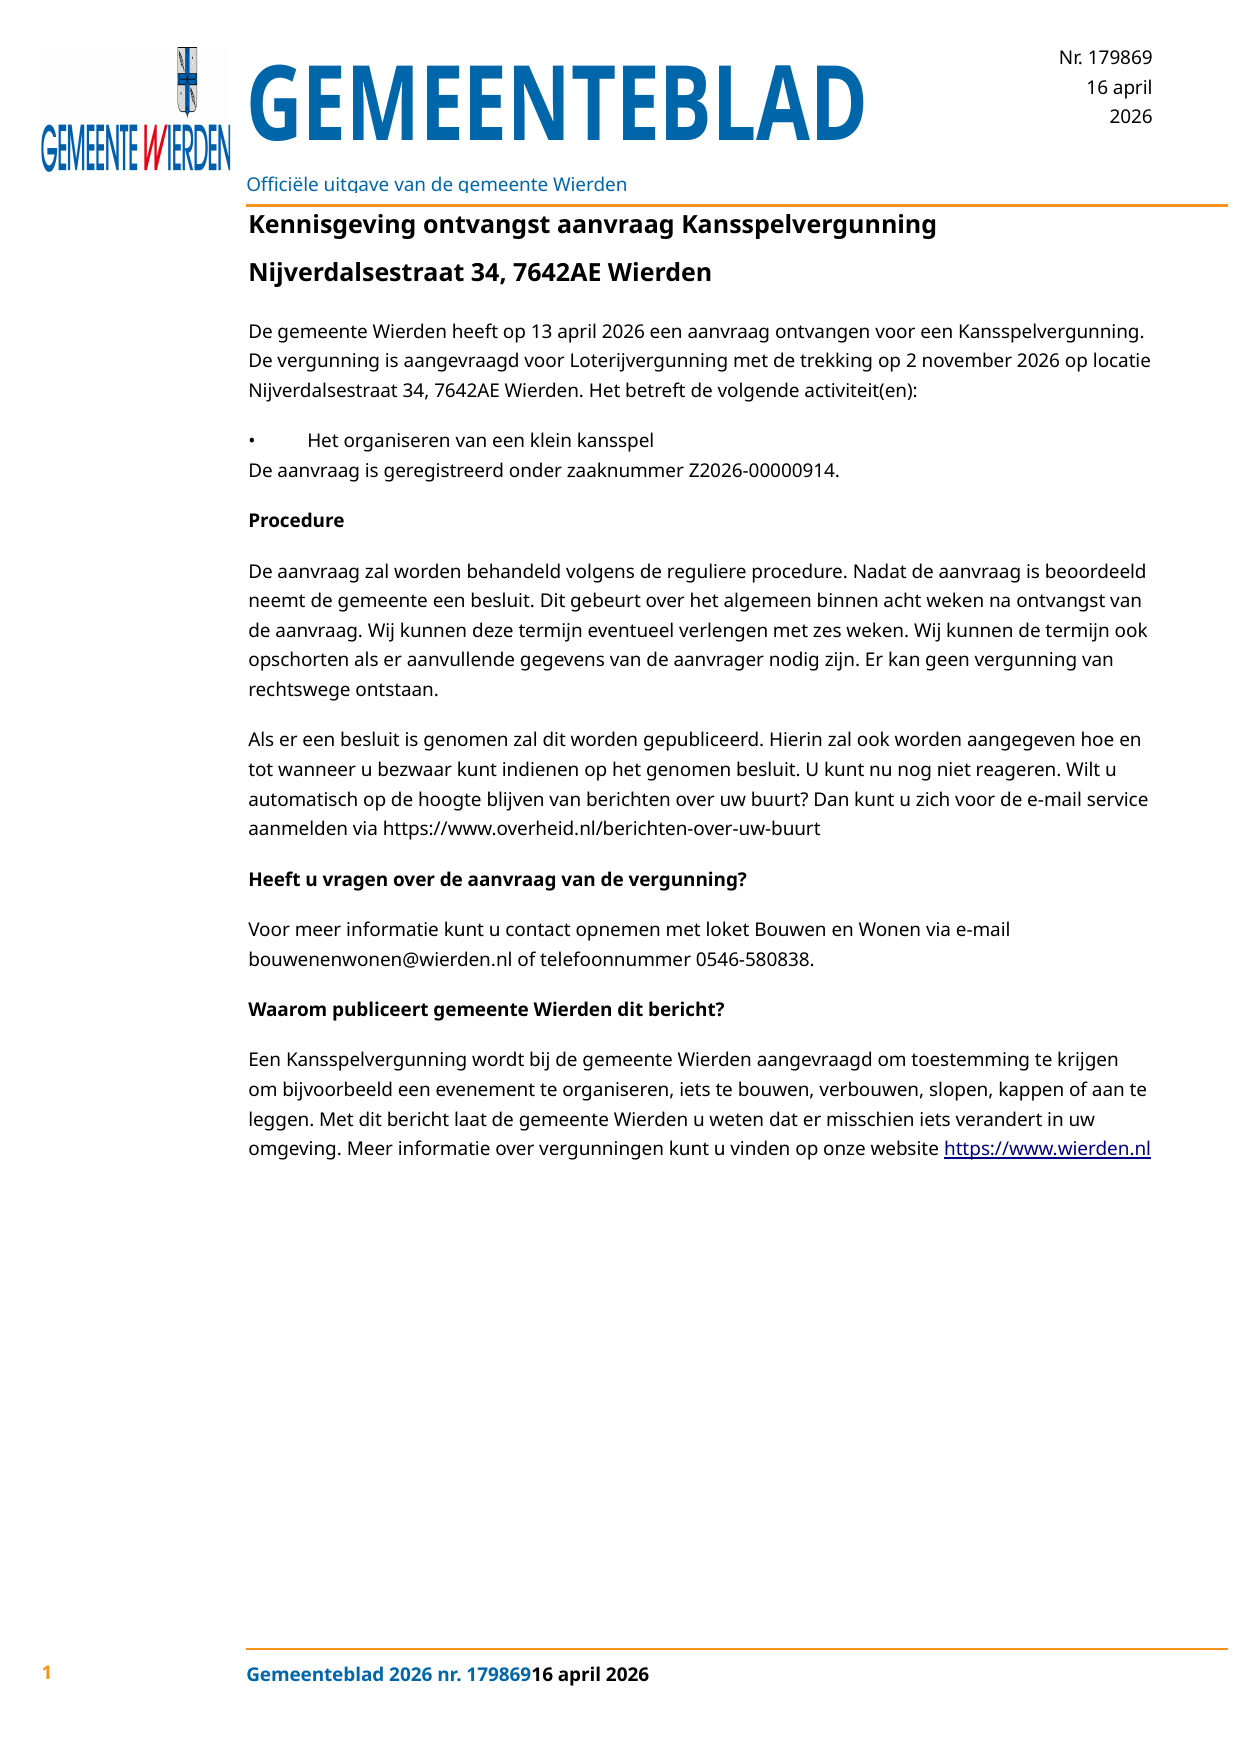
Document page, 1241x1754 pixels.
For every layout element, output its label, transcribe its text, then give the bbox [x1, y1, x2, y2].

text Kennisgeving ontvangst aanvraag Kansspelvergunning Nijverdalsestraat 34, 7642AE Wierden [248, 207, 1152, 288]
text Een Kansspelvergunning wordt bij de gemeente Wierden aangevraagd om toestemming te krijgen om bijvoorbeeld een evenement te organiseren, iets te bouwen, verbouwen, slopen, kappen of aan te leggen. Met dit bericht laat de gemeente Wierden u weten dat er misschien iets verandert in uw omgeving. Meer informatie over vergunningen kunt u vinden op onze website https://www.wierden.nl [248, 1047, 1152, 1161]
text De aanvraag zal worden behandeld volgens de reguliere procedure. Nadat de aanvraag is beoordeeld neemt de gemeente een besluit. Dit gebeurt over het algemeen binnen acht weken na ontvangst van de aanvraag. Wij kunnen deze termijn eventueel verlengen met zes weken. Wij kunnen de termijn ook opschorten als er aanvullende gegevens van de aanvrager nodig zijn. Er kan geen vergunning van rechtswege ontstaan. [248, 558, 1152, 702]
picture [41, 47, 231, 172]
text Waarom publiceert gemeente Wierden dit bericht? [248, 996, 1152, 1022]
text De aanvraag is geregistreerd onder zaaknummer Z2026-00000914. [248, 457, 1152, 483]
text Procedure [248, 507, 1152, 533]
text Als er een besluit is genomen zal dit worden gepubliceerd. Hierin zal ook worden aangegeven hoe en tot wanneer u bezwaar kunt indienen op het genomen besluit. U kunt nu nog niet reageren. Wilt u automatisch op de hoogte blijven van berichten over uw buurt? Dan kunt u zich voor de e-mail service aanmelden via https://www.overheid.nl/berichten-over-uw-buurt [248, 727, 1152, 841]
text Heeft u vragen over de aanvraag van de vergunning? [248, 866, 1152, 892]
text De gemeente Wierden heeft op 13 april 2026 een aanvraag ontvangen voor een Kansspelvergunning. De vergunning is aangevraagd voor Loterijvergunning met de trekking op 2 november 2026 op locatie Nijverdalsestraat 34, 7642AE Wierden. Het betreft de volgende activiteit(en): [248, 318, 1152, 403]
list Het organiseren van een klein kansspel [248, 427, 1152, 453]
text Voor meer informatie kunt u contact opnemen met loket Bouwen en Wonen via e-mail bouwenenwonen@wierden.nl of telefoonnummer 0546-580838. [248, 916, 1152, 972]
